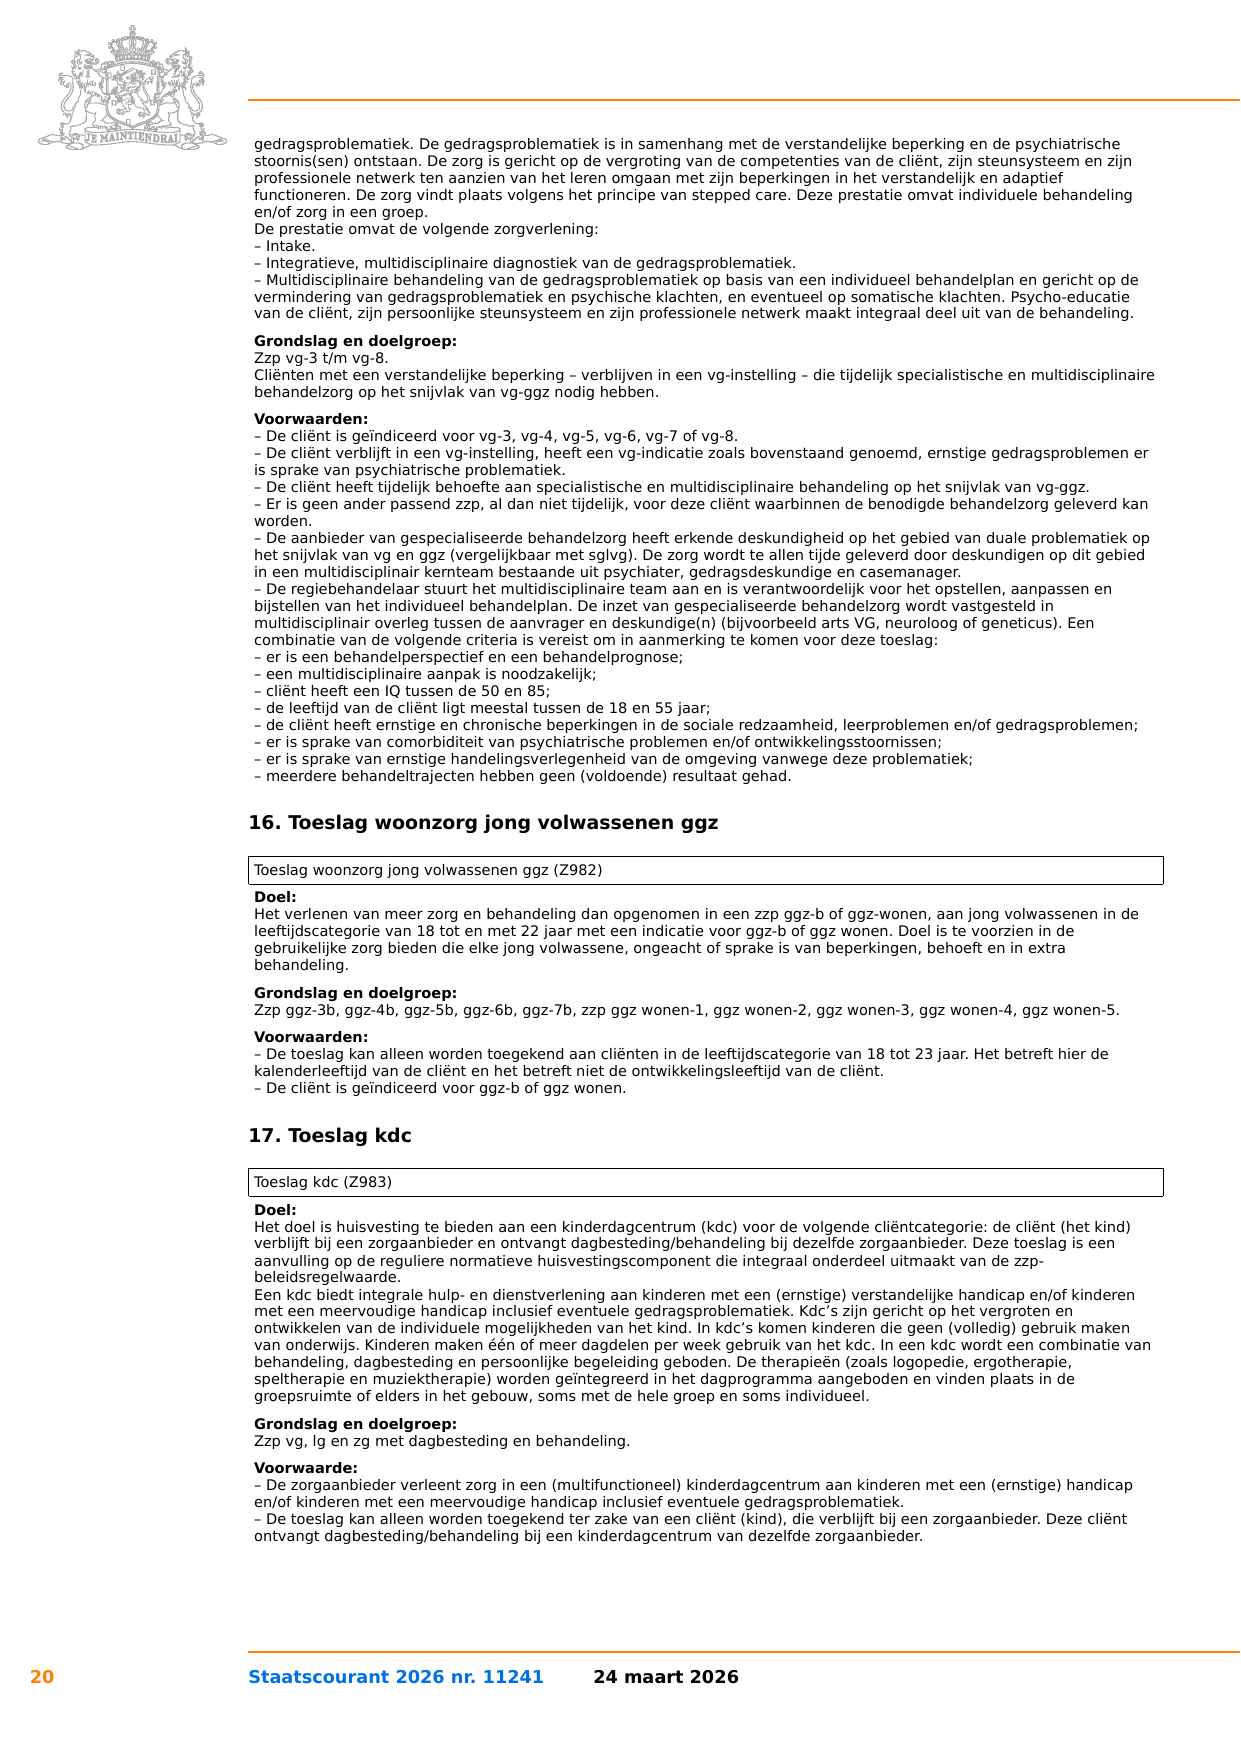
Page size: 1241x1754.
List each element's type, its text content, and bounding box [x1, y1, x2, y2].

subtitle 17. Toeslag kdc [248, 1124, 1163, 1146]
table_cell Voorwaarden: – De toeslag kan alleen worden toegekend aan cliënten in de leeftijdscategorie van 18 tot 23 jaar. Het betreft hier de kalenderleeftijd van de cliënt en het betreft niet de ontwikkelingsleeftijd van de cliënt. – De cliënt is geïndiceerd voor ggz-b of ggz wonen. [249, 1024, 1163, 1102]
table_header Toeslag kdc (Z983) [249, 1169, 1163, 1196]
table_cell Doel: Het doel is huisvesting te bieden aan een kinderdagcentrum (kdc) voor de volgende cliëntcategorie: de cliënt (het kind) verblijft bij een zorgaanbieder en ontvangt dagbesteding/behandeling bij dezelfde zorgaanbieder. Deze toeslag is een aanvulling op de reguliere normatieve huisvestingscomponent die integraal onderdeel uitmaakt van de zzp-beleidsregelwaarde. Een kdc biedt integrale hulp- en dienstverlening aan kinderen met een (ernstige) verstandelijke handicap en/of kinderen met een meervoudige handicap inclusief eventuele gedragsproblematiek. Kdc’s zijn gericht op het vergroten en ontwikkelen van de individuele mogelijkheden van het kind. In kdc’s komen kinderen die geen (volledig) gebruik maken van onderwijs. Kinderen maken één of meer dagdelen per week gebruik van het kdc. In een kdc wordt een combinatie van behandeling, dagbesteding en persoonlijke begeleiding geboden. De therapieën (zoals logopedie, ergotherapie, speltherapie en muziektherapie) worden geïntegreerd in het dagprogramma aangeboden en vinden plaats in de groepsruimte of elders in het gebouw, soms met de hele groep en soms individueel. [249, 1197, 1163, 1410]
table_cell Voorwaarde: – De zorgaanbieder verleent zorg in een (multifunctioneel) kinderdagcentrum aan kinderen met een (ernstige) handicap en/of kinderen met een meervoudige handicap inclusief eventuele gedragsproblematiek. – De toeslag kan alleen worden toegekend ter zake van een cliënt (kind), die verblijft bij een zorgaanbieder. Deze cliënt ontvangt dagbesteding/behandeling bij een kinderdagcentrum van dezelfde zorgaanbieder. [249, 1455, 1163, 1549]
picture [38, 25, 227, 150]
table_cell Voorwaarden: – De cliënt is geïndiceerd voor vg-3, vg-4, vg-5, vg-6, vg-7 of vg-8. – De cliënt verblijft in een vg-instelling, heeft een vg-indicatie zoals bovenstaand genoemd, ernstige gedragsproblemen er is sprake van psychiatrische problematiek. – De cliënt heeft tijdelijk behoefte aan specialistische en multidisciplinaire behandeling op het snijvlak van vg-ggz. – Er is geen ander passend zzp, al dan niet tijdelijk, voor deze cliënt waarbinnen de benodigde behandelzorg geleverd kan worden. – De aanbieder van gespecialiseerde behandelzorg heeft erkende deskundigheid op het gebied van duale problematiek op het snijvlak van vg en ggz (vergelijkbaar met sglvg). De zorg wordt te allen tijde geleverd door deskundigen op dit gebied in een multidisciplinair kernteam bestaande uit psychiater, gedragsdeskundige en casemanager. – De regiebehandelaar stuurt het multidisciplinaire team aan en is verantwoordelijk voor het opstellen, aanpassen en bijstellen van het individueel behandelplan. De inzet van gespecialiseerde behandelzorg wordt vastgesteld in multidisciplinair overleg tussen de aanvrager en deskundige(n) (bijvoorbeeld arts VG, neuroloog of geneticus). Een combinatie van de volgende criteria is vereist om in aanmerking te komen voor deze toeslag: – er is een behandelperspectief en een behandelprognose; – een multidisciplinaire aanpak is noodzakelijk; – cliënt heeft een IQ tussen de 50 en 85; – de leeftijd van de cliënt ligt meestal tussen de 18 en 55 jaar; – de cliënt heeft ernstige en chronische beperkingen in de sociale redzaamheid, leerproblemen en/of gedragsproblemen; – er is sprake van comorbiditeit van psychiatrische problemen en/of ontwikkelingsstoornissen; – er is sprake van ernstige handelingsverlegenheid van de omgeving vanwege deze problematiek; – meerdere behandeltrajecten hebben geen (voldoende) resultaat gehad. [249, 406, 1163, 789]
table_cell Grondslag en doelgroep: Zzp vg, lg en zg met dagbesteding en behandeling. [249, 1411, 1163, 1454]
subtitle 16. Toeslag woonzorg jong volwassenen ggz [248, 812, 1163, 834]
table_cell gedragsproblematiek. De gedragsproblematiek is in samenhang met de verstandelijke beperking en de psychiatrische stoornis(sen) ontstaan. De zorg is gericht op de vergroting van de competenties van de cliënt, zijn steunsysteem en zijn professionele netwerk ten aanzien van het leren omgaan met zijn beperkingen in het verstandelijk en adaptief functioneren. De zorg vindt plaats volgens het principe van stepped care. Deze prestatie omvat individuele behandeling en/of zorg in een groep. De prestatie omvat de volgende zorgverlening: – Intake. – Integratieve, multidisciplinaire diagnostiek van de gedragsproblematiek. – Multidisciplinaire behandeling van de gedragsproblematiek op basis van een individueel behandelplan en gericht op de vermindering van gedragsproblematiek en psychische klachten, en eventueel op somatische klachten. Psycho-educatie van de cliënt, zijn persoonlijke steunsysteem en zijn professionele netwerk maakt integraal deel uit van de behandeling. [249, 131, 1163, 327]
table_header Toeslag woonzorg jong volwassenen ggz (Z982) [249, 857, 1163, 883]
table_cell Doel: Het verlenen van meer zorg en behandeling dan opgenomen in een zzp ggz-b of ggz-wonen, aan jong volwassenen in de leeftijdscategorie van 18 tot en met 22 jaar met een indicatie voor ggz-b of ggz wonen. Doel is te voorzien in de gebruikelijke zorg bieden die elke jong volwassene, ongeacht of sprake is van beperkingen, behoeft en in extra behandeling. [249, 885, 1163, 979]
table_cell Grondslag en doelgroep: Zzp ggz-3b, ggz-4b, ggz-5b, ggz-6b, ggz-7b, zzp ggz wonen-1, ggz wonen-2, ggz wonen-3, ggz wonen-4, ggz wonen-5. [249, 980, 1163, 1023]
table_cell Grondslag en doelgroep: Zzp vg-3 t/m vg-8. Cliënten met een verstandelijke beperking – verblijven in een vg-instelling – die tijdelijk specialistische en multidisciplinaire behandelzorg op het snijvlak van vg-ggz nodig hebben. [249, 328, 1163, 405]
